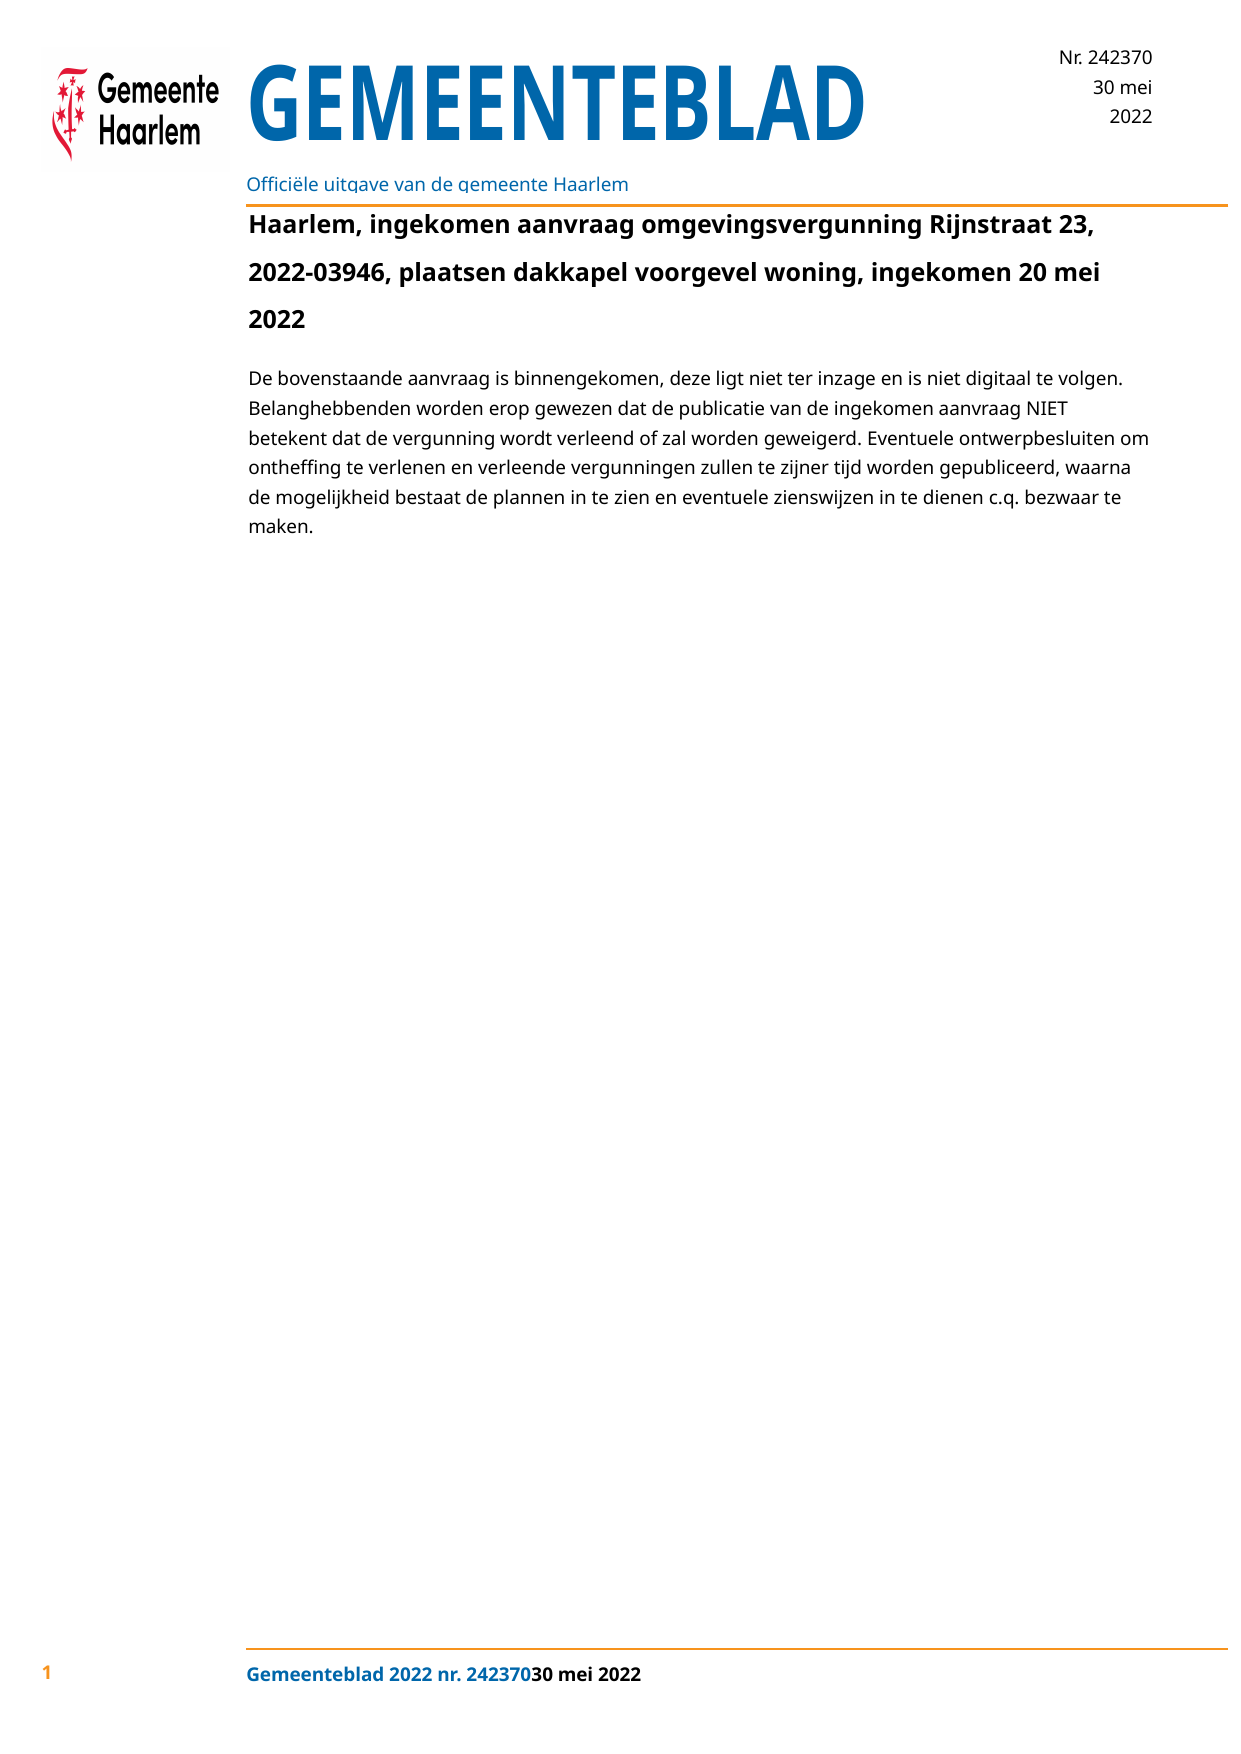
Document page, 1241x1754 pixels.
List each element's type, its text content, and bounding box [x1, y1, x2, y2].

picture [41, 47, 231, 172]
text Haarlem, ingekomen aanvraag omgevingsvergunning Rijnstraat 23, 2022-03946, plaatsen dakkapel voorgevel woning, ingekomen 20 mei 2022 [248, 207, 1152, 336]
text De bovenstaande aanvraag is binnengekomen, deze ligt niet ter inzage en is niet digitaal te volgen. Belanghebbenden worden erop gewezen dat de publicatie van de ingekomen aanvraag NIET betekent dat de vergunning wordt verleend of zal worden geweigerd. Eventuele ontwerpbesluiten om ontheffing te verlenen en verleende vergunningen zullen te zijner tijd worden gepubliceerd, waarna de mogelijkheid bestaat de plannen in te zien en eventuele zienswijzen in te dienen c.q. bezwaar te maken. [248, 366, 1152, 539]
